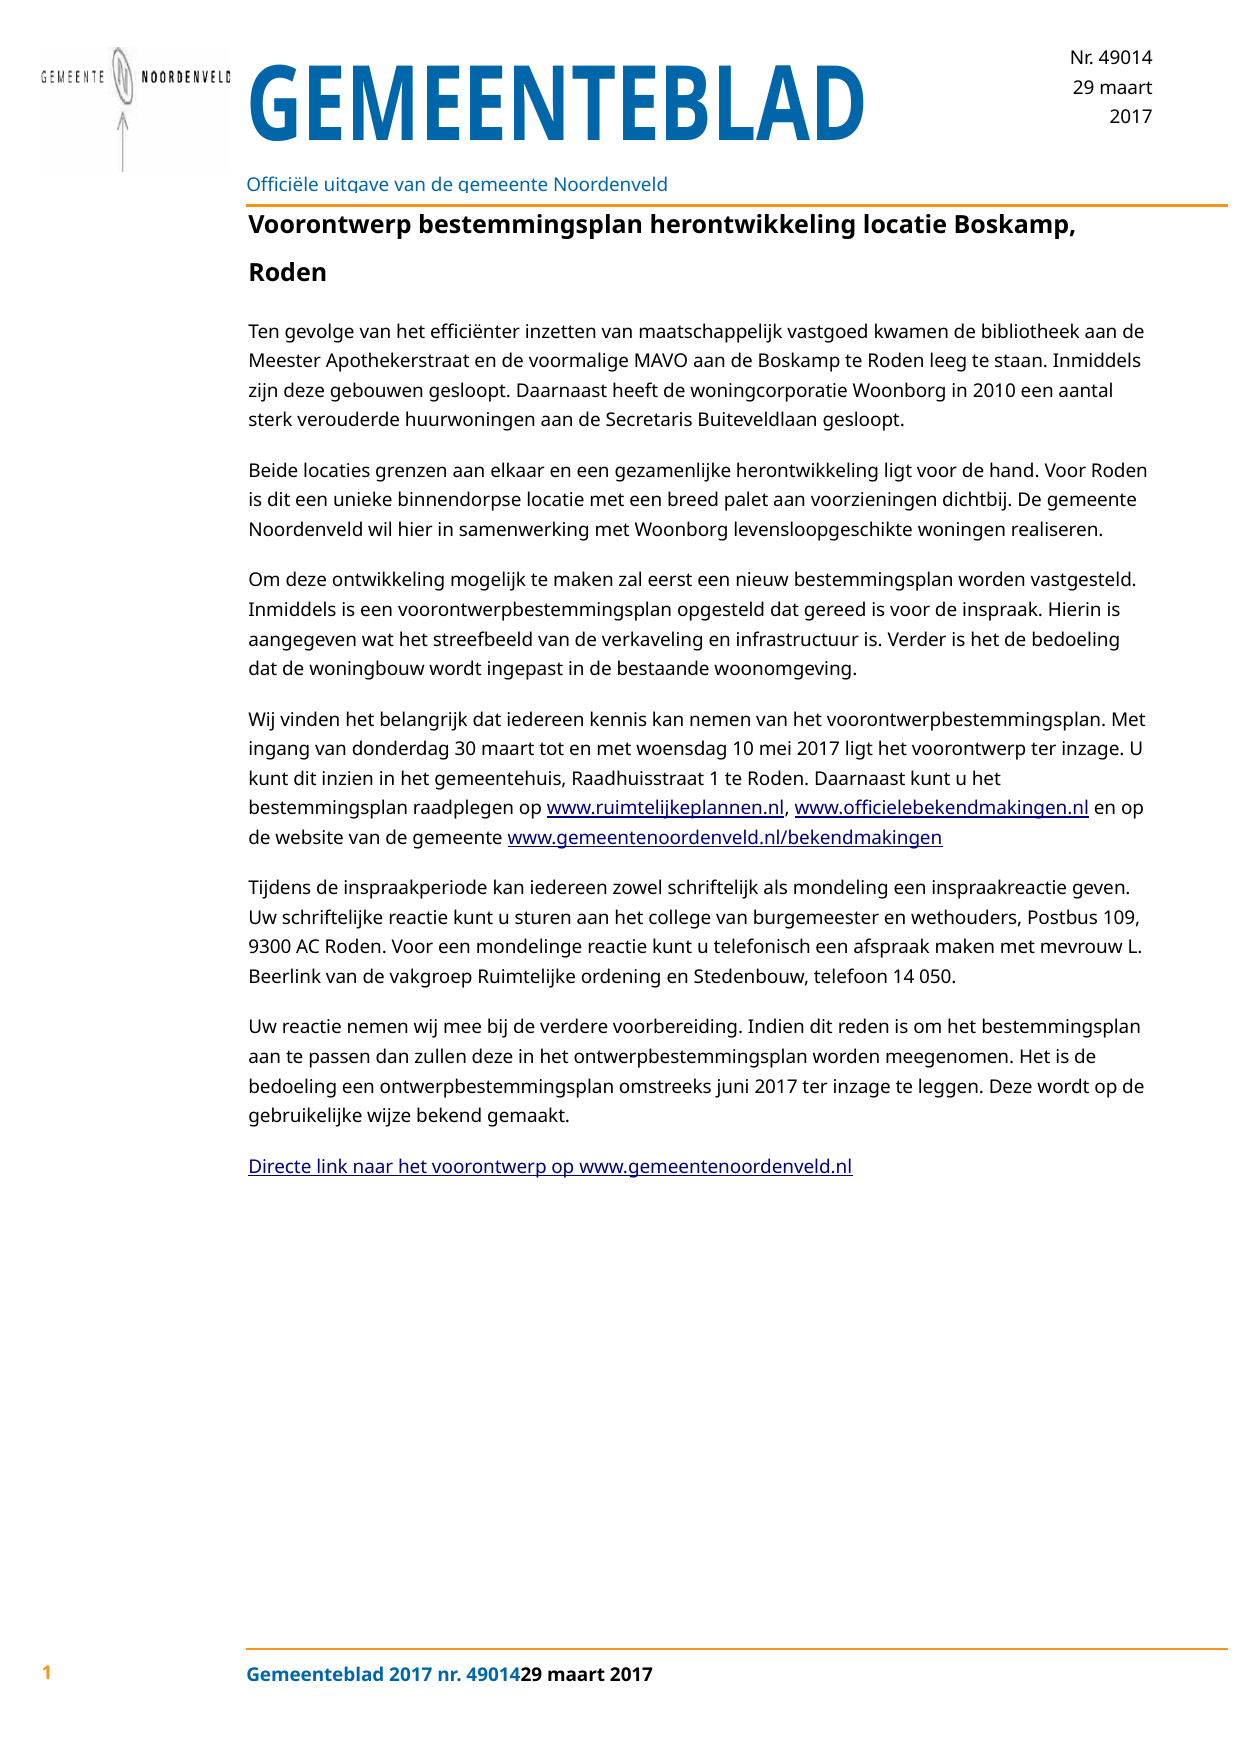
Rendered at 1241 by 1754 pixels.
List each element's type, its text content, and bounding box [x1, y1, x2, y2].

text Tijdens de inspraakperiode kan iedereen zowel schriftelijk als mondeling een inspraakreactie geven. Uw schriftelijke reactie kunt u sturen aan het college van burgemeester en wethouders, Postbus 109, 9300 AC Roden. Voor een mondelinge reactie kunt u telefonisch een afspraak maken met mevrouw L. Beerlink van de vakgroep Ruimtelijke ordening en Stedenbouw, telefoon 14 050. [248, 874, 1152, 989]
text Directe link naar het voorontwerp op www.gemeentenoordenveld.nl [248, 1153, 1152, 1179]
text Ten gevolge van het efficiënter inzetten van maatschappelijk vastgoed kwamen de bibliotheek aan de Meester Apothekerstraat en de voormalige MAVO aan de Boskamp te Roden leeg te staan. Inmiddels zijn deze gebouwen gesloopt. Daarnaast heeft de woningcorporatie Woonborg in 2010 een aantal sterk verouderde huurwoningen aan de Secretaris Buiteveldlaan gesloopt. [248, 318, 1152, 432]
picture [41, 47, 231, 172]
text Om deze ontwikkeling mogelijk te maken zal eerst een nieuw bestemmingsplan worden vastgesteld. Inmiddels is een voorontwerpbestemmingsplan opgesteld dat gereed is voor de inspraak. Hierin is aangegeven wat het streefbeeld van de verkaveling en infrastructuur is. Verder is het de bedoeling dat de woningbouw wordt ingepast in de bestaande woonomgeving. [248, 567, 1152, 681]
text Beide locaties grenzen aan elkaar en een gezamenlijke herontwikkeling ligt voor de hand. Voor Roden is dit een unieke binnendorpse locatie met een breed palet aan voorzieningen dichtbij. De gemeente Noordenveld wil hier in samenwerking met Woonborg levensloopgeschikte woningen realiseren. [248, 457, 1152, 542]
text Uw reactie nemen wij mee bij de verdere voorbereiding. Indien dit reden is om het bestemmingsplan aan te passen dan zullen deze in het ontwerpbestemmingsplan worden meegenomen. Het is de bedoeling een ontwerpbestemmingsplan omstreeks juni 2017 ter inzage te leggen. Deze wordt op de gebruikelijke wijze bekend gemaakt. [248, 1014, 1152, 1128]
text Wij vinden het belangrijk dat iedereen kennis kan nemen van het voorontwerpbestemmingsplan. Met ingang van donderdag 30 maart tot en met woensdag 10 mei 2017 ligt het voorontwerp ter inzage. U kunt dit inzien in het gemeentehuis, Raadhuisstraat 1 te Roden. Daarnaast kunt u het bestemmingsplan raadplegen op www.ruimtelijkeplannen.nl, www.officielebekendmakingen.nl en op de website van de gemeente www.gemeentenoordenveld.nl/bekendmakingen [248, 706, 1152, 850]
text Voorontwerp bestemmingsplan herontwikkeling locatie Boskamp, Roden [248, 207, 1152, 288]
